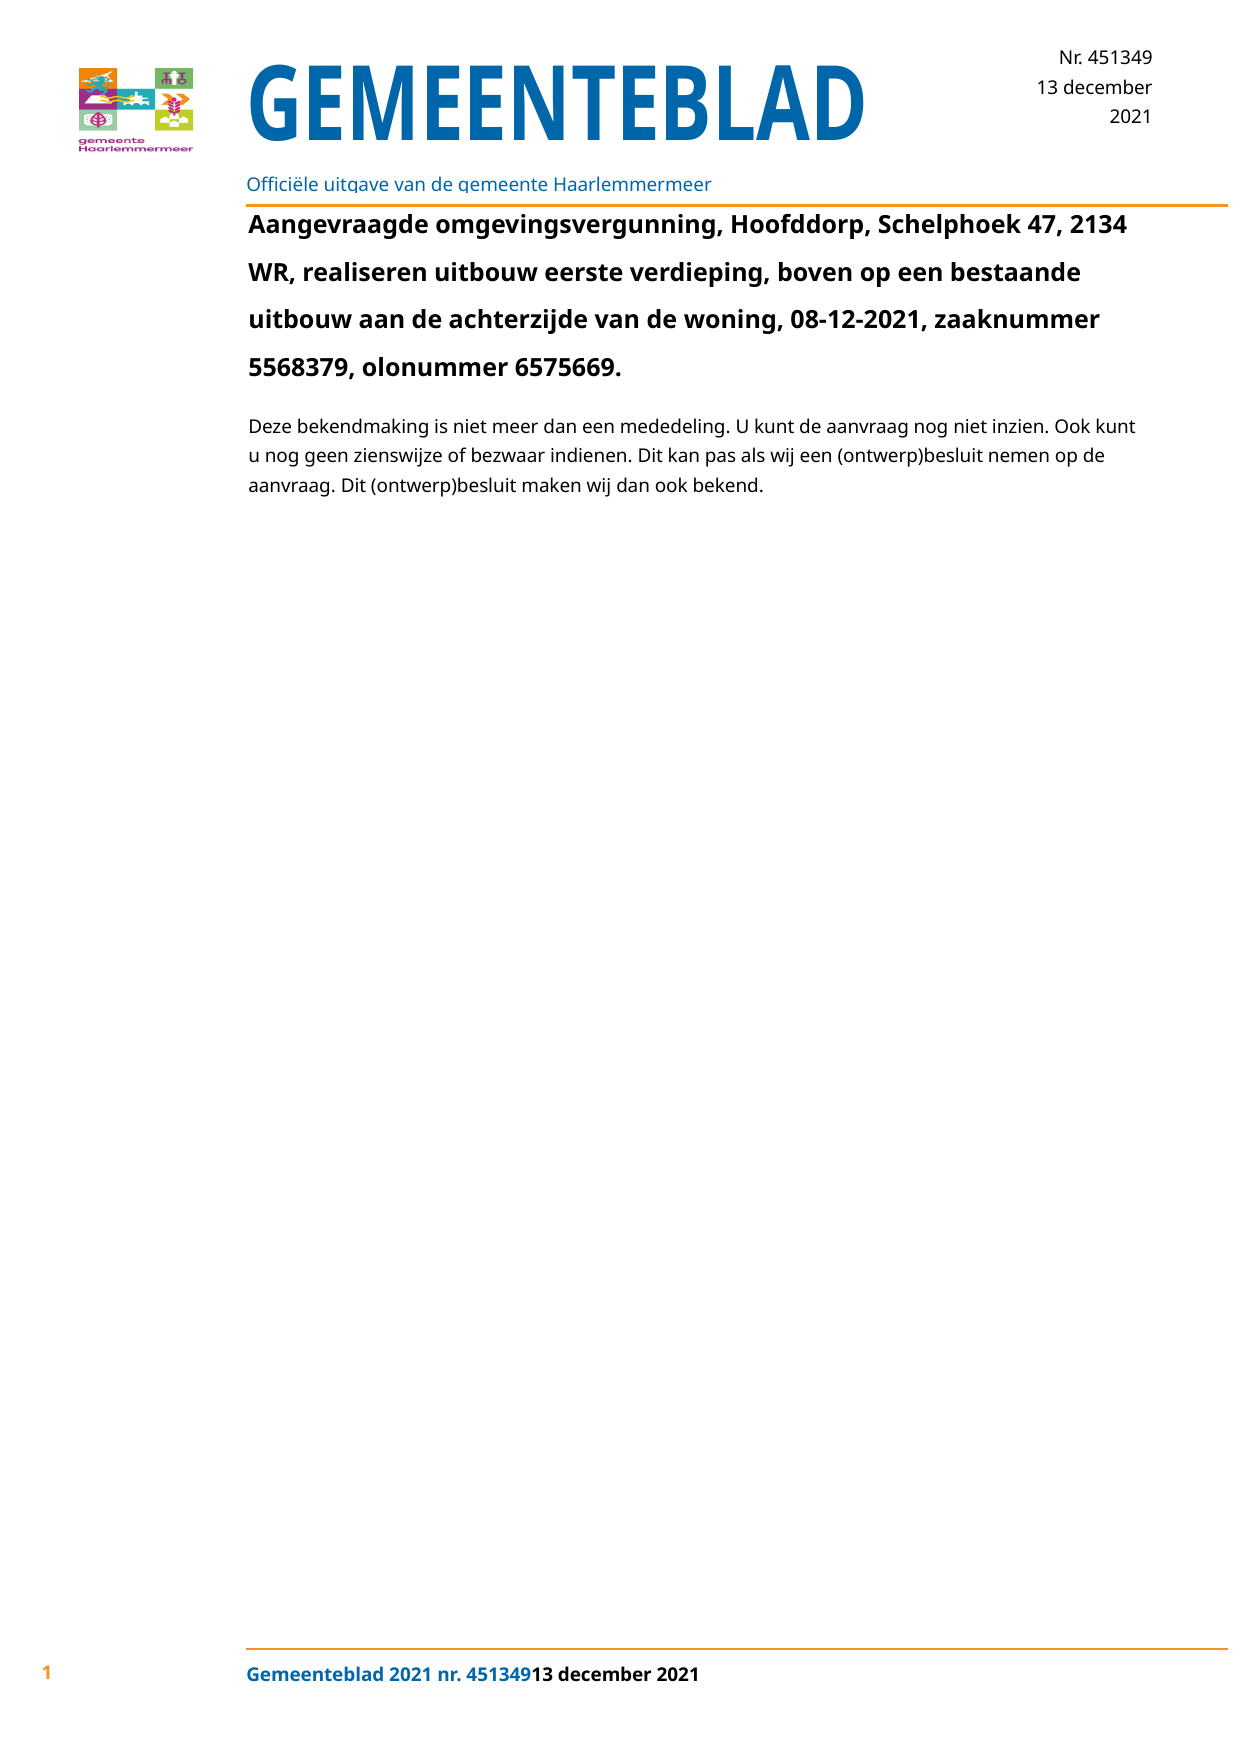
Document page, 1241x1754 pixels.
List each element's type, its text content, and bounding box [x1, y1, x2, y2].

text Deze bekendmaking is niet meer dan een mededeling. U kunt de aanvraag nog niet inzien. Ook kunt u nog geen zienswijze of bezwaar indienen. Dit kan pas als wij een (ontwerp)besluit nemen op de aanvraag. Dit (ontwerp)besluit maken wij dan ook bekend. [248, 413, 1152, 498]
picture [41, 47, 231, 172]
text Aangevraagde omgevingsvergunning, Hoofddorp, Schelphoek 47, 2134 WR, realiseren uitbouw eerste verdieping, boven op een bestaande uitbouw aan de achterzijde van de woning, 08-12-2021, zaaknummer 5568379, olonummer 6575669. [248, 207, 1152, 384]
